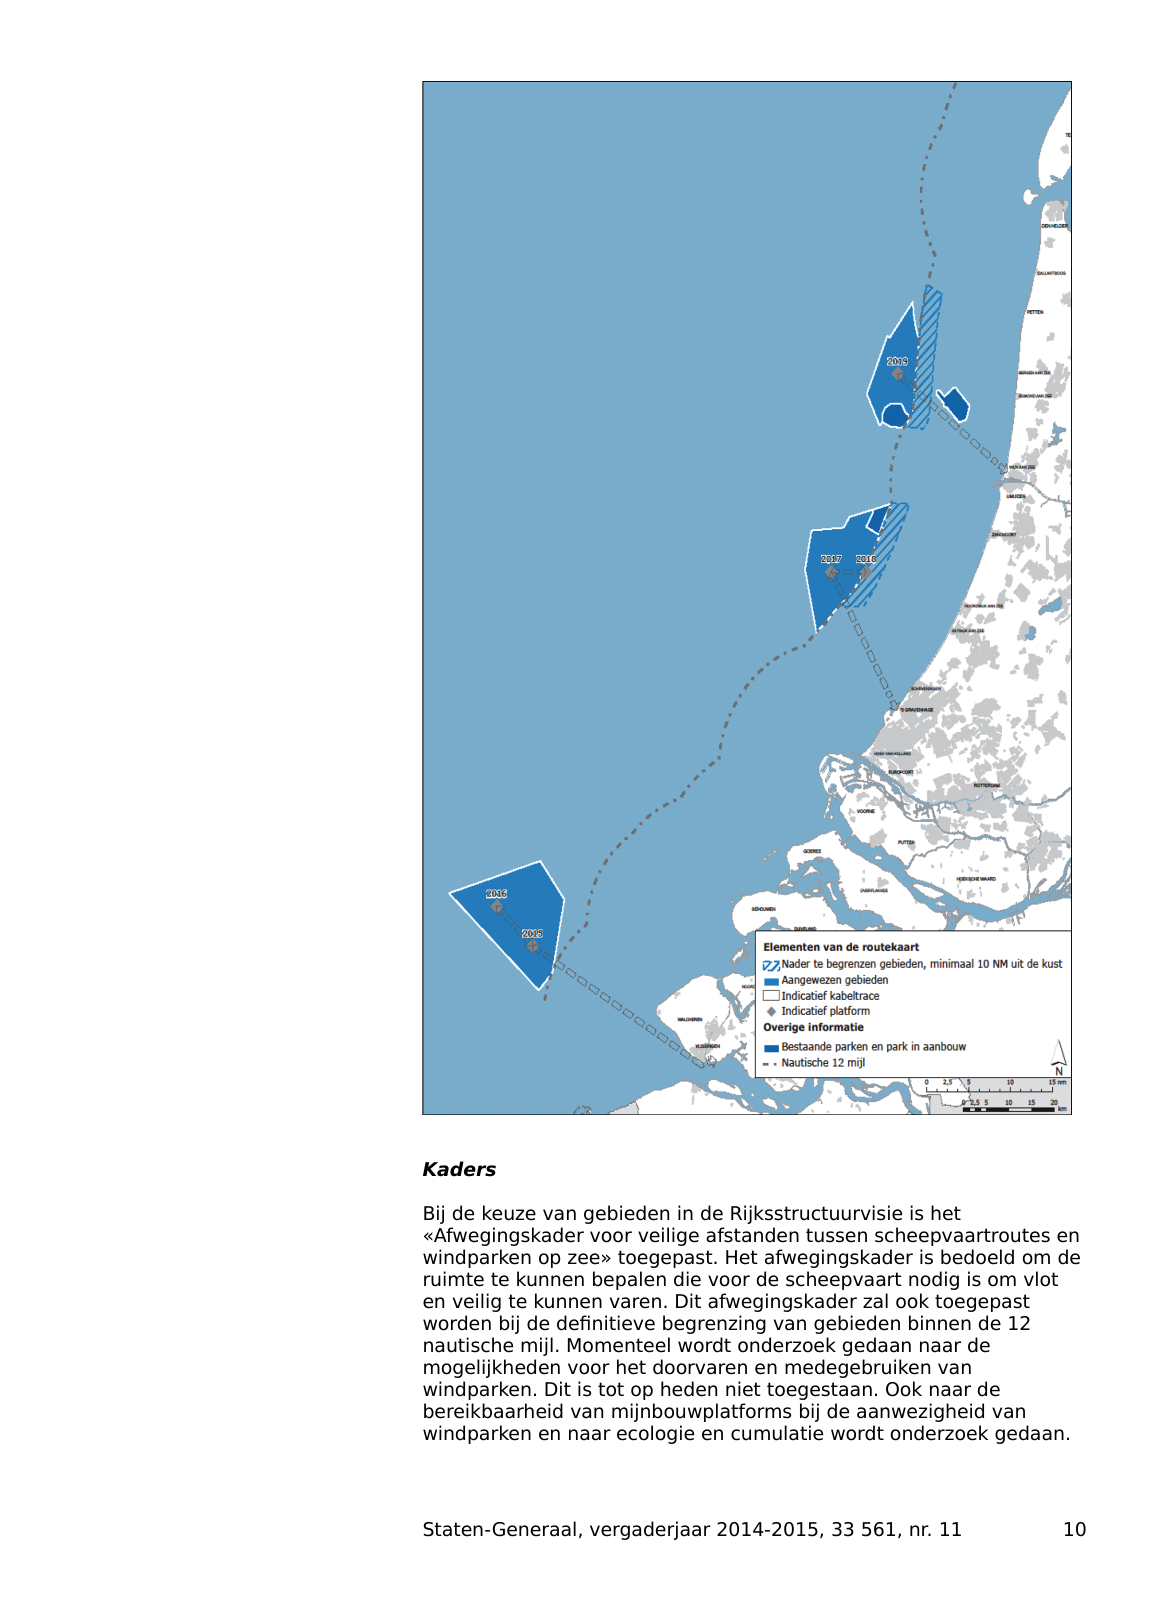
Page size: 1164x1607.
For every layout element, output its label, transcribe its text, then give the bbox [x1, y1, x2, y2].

picture [422, 81, 1072, 1115]
subtitle Kaders [422, 1159, 1087, 1181]
text Bij de keuze van gebieden in de Rijksstructuurvisie is het «Afwegingskader voor veilige afstanden tussen scheepvaartroutes en windparken op zee» toegepast. Het afwegingskader is bedoeld om de ruimte te kunnen bepalen die voor de scheepvaart nodig is om vlot en veilig te kunnen varen. Dit afwegingskader zal ook toegepast worden bij de definitieve begrenzing van gebieden binnen de 12 nautische mijl. Momenteel wordt onderzoek gedaan naar de mogelijkheden voor het doorvaren en medegebruiken van windparken. Dit is tot op heden niet toegestaan. Ook naar de bereikbaarheid van mijnbouwplatforms bij de aanwezigheid van windparken en naar ecologie en cumulatie wordt onderzoek gedaan. [422, 1203, 1087, 1445]
